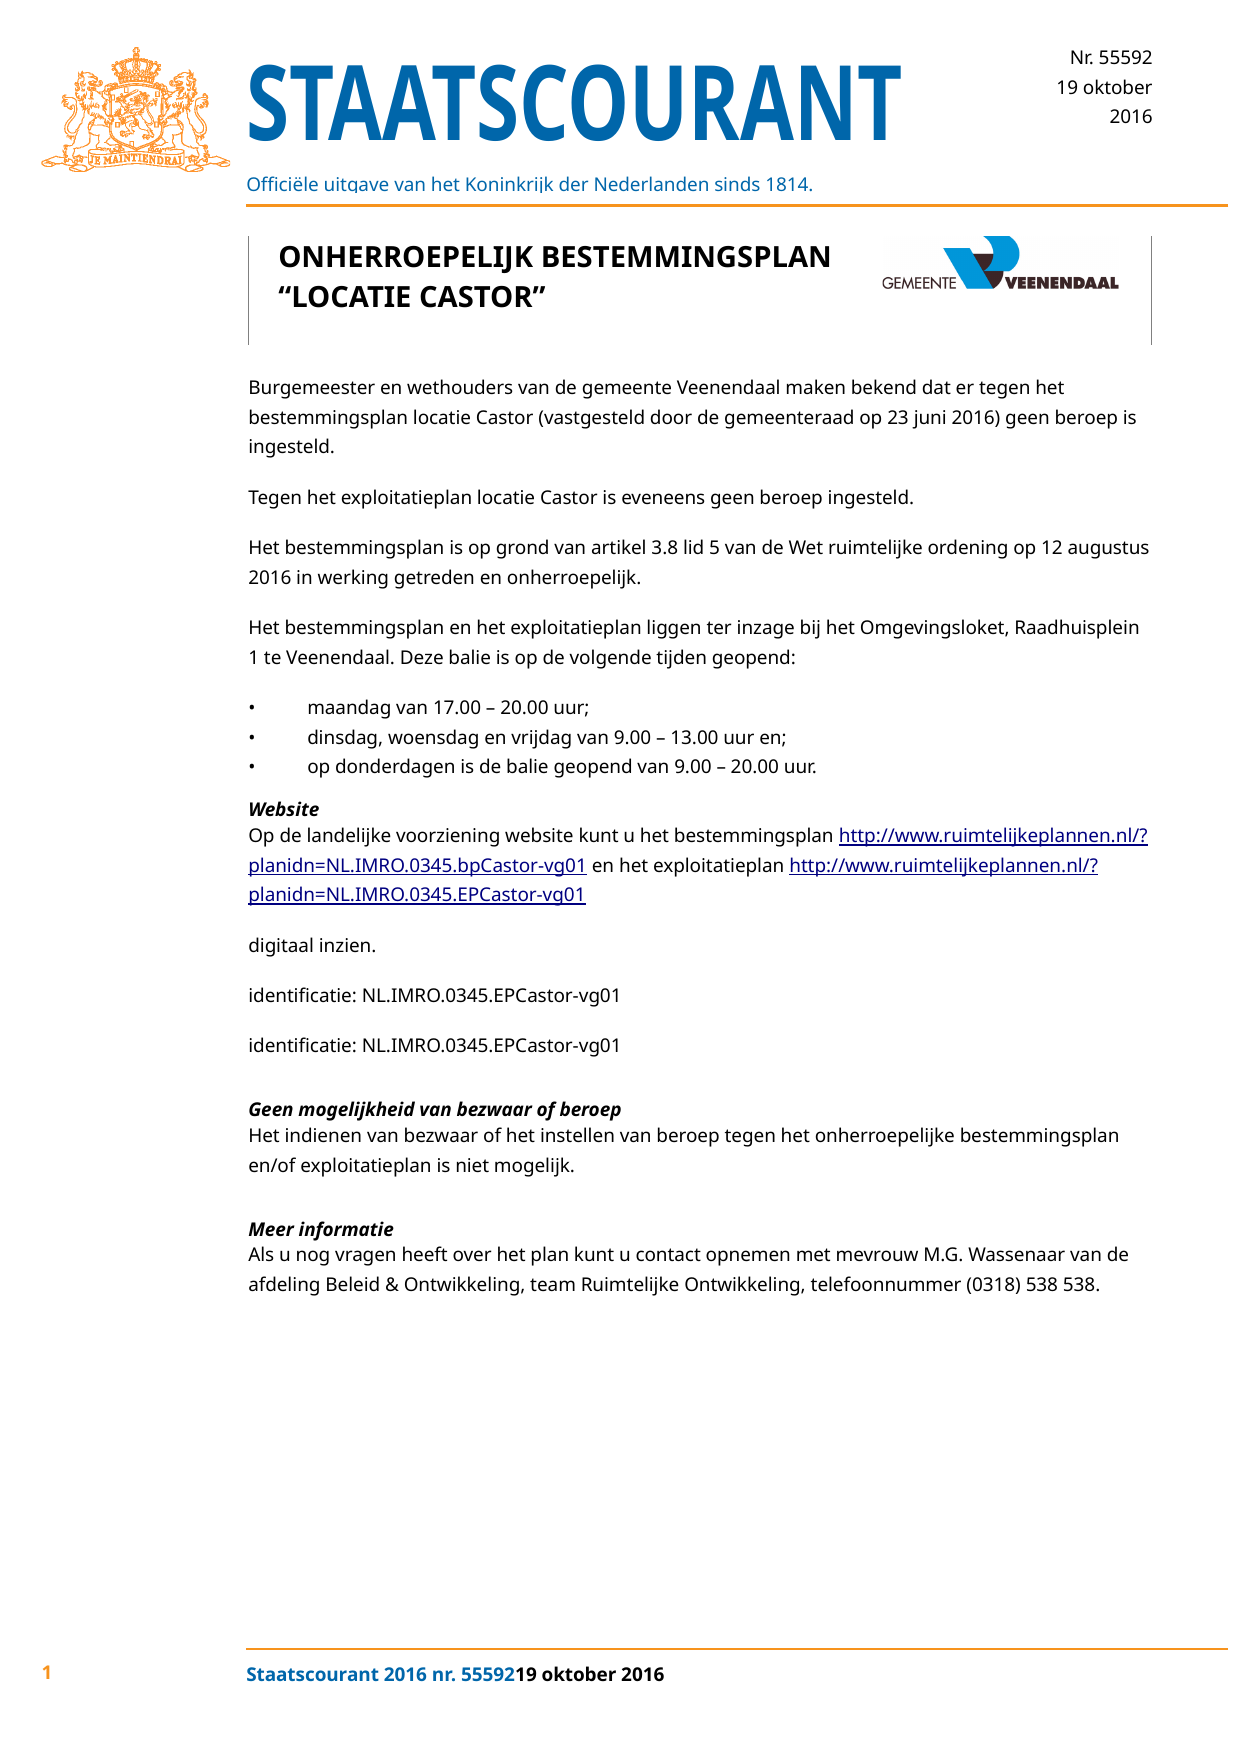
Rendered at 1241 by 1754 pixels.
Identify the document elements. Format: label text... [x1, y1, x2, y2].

text Geen mogelijkheid van bezwaar of beroep [248, 1097, 1152, 1122]
text digitaal inzien. [248, 932, 1152, 958]
text Website [248, 797, 1152, 822]
text Het bestemmingsplan en het exploitatieplan liggen ter inzage bij het Omgevingsloket, Raadhuisplein 1 te Veenendaal. Deze balie is op de volgende tijden geopend: [248, 614, 1152, 669]
picture [41, 47, 231, 172]
text Meer informatie [248, 1216, 1152, 1242]
text Als u nog vragen heeft over het plan kunt u contact opnemen met mevrouw M.G. Wassenaar van de afdeling Beleid & Ontwikkeling, team Ruimtelijke Ontwikkeling, telefoonnummer (0318) 538 538. [248, 1242, 1152, 1297]
text identificatie: NL.IMRO.0345.EPCastor-vg01 [248, 1033, 1152, 1058]
list op donderdagen is de balie geopend van 9.00 – 20.00 uur. [248, 753, 1152, 779]
list dinsdag, woensdag en vrijdag van 9.00 – 13.00 uur en; [248, 724, 1152, 749]
picture [985, 236, 1119, 289]
text Tegen het exploitatieplan locatie Castor is eveneens geen beroep ingesteld. [248, 484, 1152, 509]
table_header [850, 236, 1151, 345]
table_header ONHERROEPELIJK BESTEMMINGSPLAN “LOCATIE CASTOR” [249, 236, 850, 345]
text Burgemeester en wethouders van de gemeente Veenendaal maken bekend dat er tegen het bestemmingsplan locatie Castor (vastgesteld door de gemeenteraad op 23 juni 2016) geen beroep is ingesteld. [248, 374, 1152, 459]
picture [882, 236, 993, 289]
text Het indienen van bezwaar of het instellen van beroep tegen het onherroepelijke bestemmingsplan en/of exploitatieplan is niet mogelijk. [248, 1122, 1152, 1178]
text Op de landelijke voorziening website kunt u het bestemmingsplan http://www.ruimtelijkeplannen.nl/?planidn=NL.IMRO.0345.bpCastor-vg01 en het exploitatieplan http://www.ruimtelijkeplannen.nl/?planidn=NL.IMRO.0345.EPCastor-vg01 [248, 822, 1152, 907]
text Het bestemmingsplan is op grond van artikel 3.8 lid 5 van de Wet ruimtelijke ordening op 12 augustus 2016 in werking getreden en onherroepelijk. [248, 534, 1152, 589]
list maandag van 17.00 – 20.00 uur; [248, 694, 1152, 720]
text identificatie: NL.IMRO.0345.EPCastor-vg01 [248, 982, 1152, 1008]
